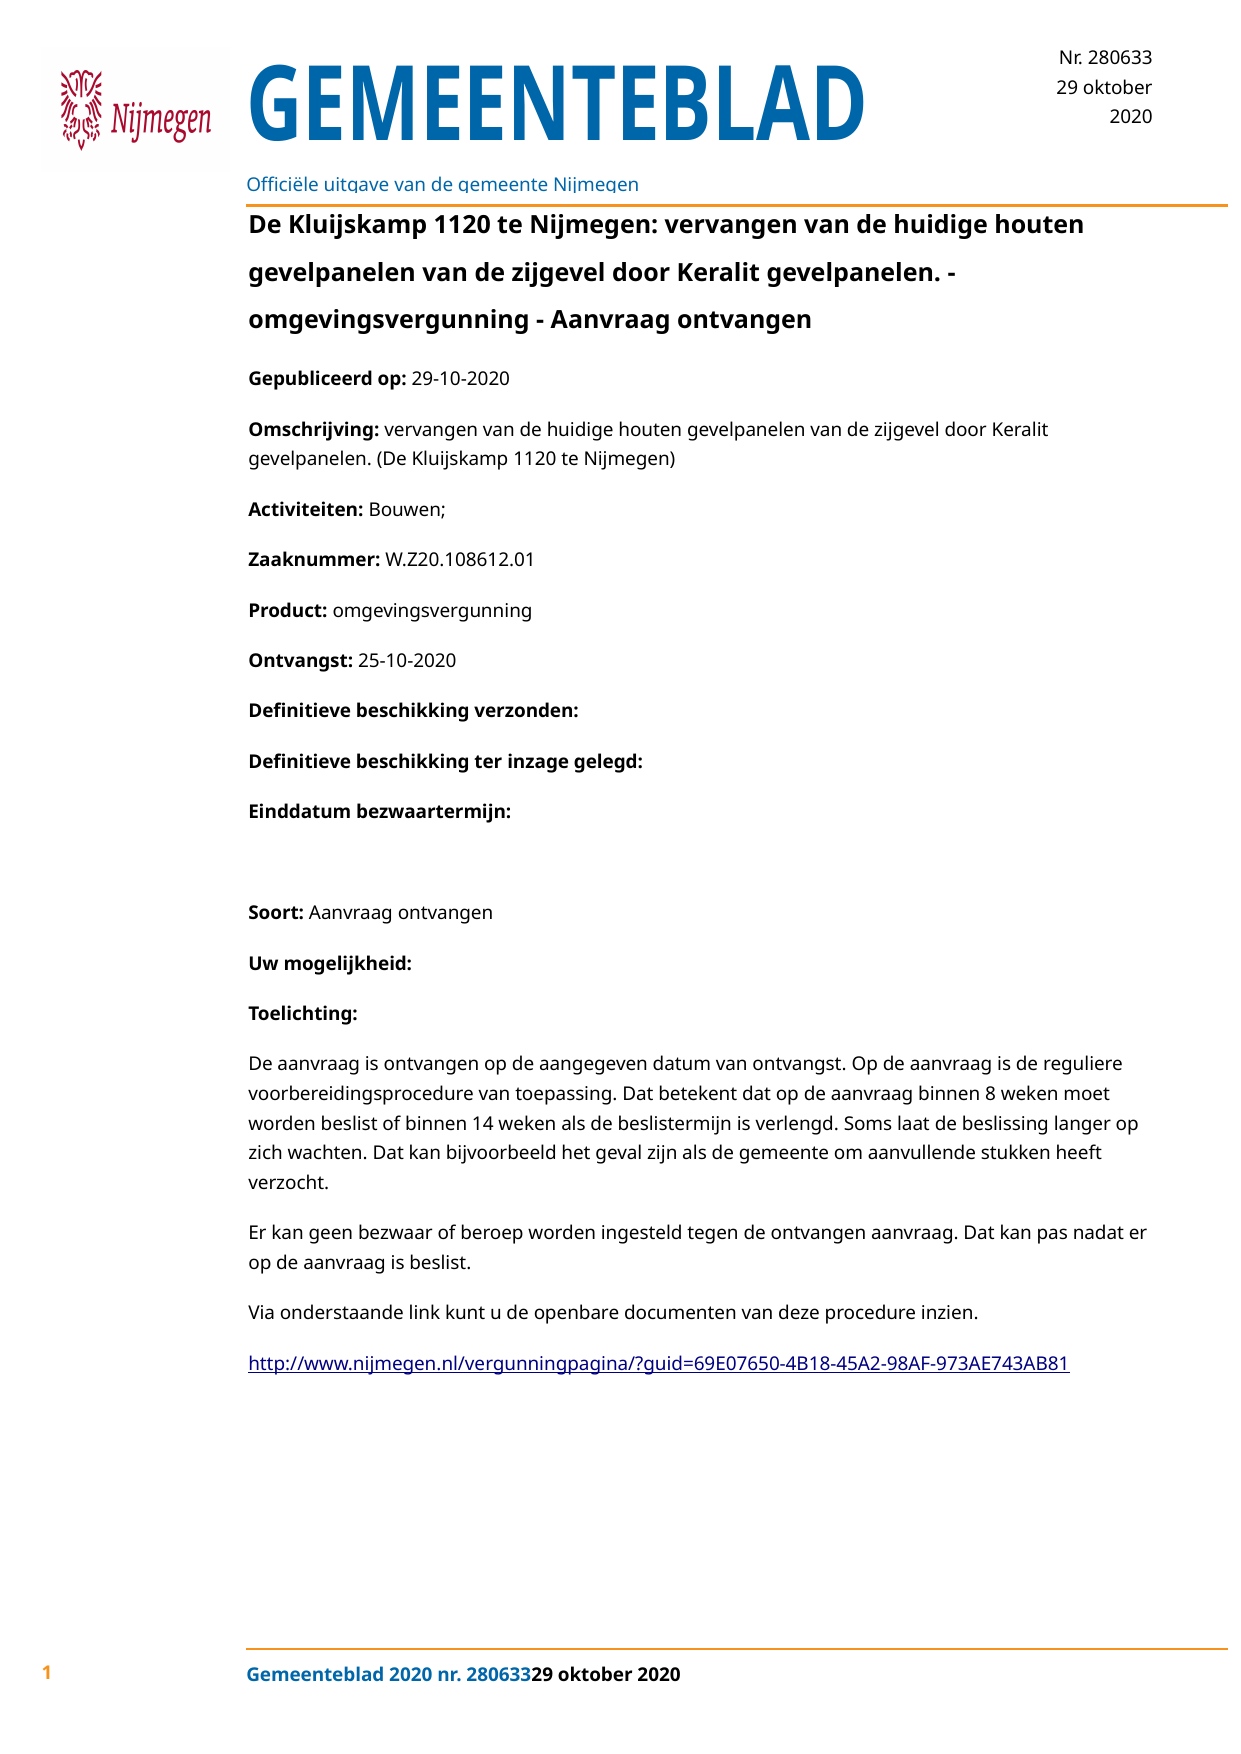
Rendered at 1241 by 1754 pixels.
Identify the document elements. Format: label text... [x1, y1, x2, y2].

text Uw mogelijkheid: [248, 950, 1152, 975]
text Via onderstaande link kunt u de openbare documenten van deze procedure inzien. [248, 1299, 1152, 1325]
text De aanvraag is ontvangen op de aangegeven datum van ontvangst. Op de aanvraag is de reguliere voorbereidingsprocedure van toepassing. Dat betekent dat op de aanvraag binnen 8 weken moet worden beslist of binnen 14 weken als de beslistermijn is verlengd. Soms laat de beslissing langer op zich wachten. Dat kan bijvoorbeeld het geval zijn als de gemeente om aanvullende stukken heeft verzocht. [248, 1051, 1152, 1194]
text Definitieve beschikking verzonden: [248, 698, 1152, 723]
text Einddatum bezwaartermijn: [248, 798, 1152, 824]
picture [41, 47, 231, 172]
text Zaaknummer: W.Z20.108612.01 [248, 546, 1152, 572]
text Er kan geen bezwaar of beroep worden ingesteld tegen de ontvangen aanvraag. Dat kan pas nadat er op de aanvraag is beslist. [248, 1219, 1152, 1274]
text Activiteiten: Bouwen; [248, 496, 1152, 522]
text Gepubliceerd op: 29-10-2020 [248, 366, 1152, 391]
text Ontvangst: 25-10-2020 [248, 647, 1152, 673]
text http://www.nijmegen.nl/vergunningpagina/?guid=69E07650-4B18-45A2-98AF-973AE743AB81 [248, 1350, 1152, 1375]
text De Kluijskamp 1120 te Nijmegen: vervangen van de huidige houten gevelpanelen van de zijgevel door Keralit gevelpanelen. - omgevingsvergunning - Aanvraag ontvangen [248, 207, 1152, 336]
text Product: omgevingsvergunning [248, 597, 1152, 622]
text Definitieve beschikking ter inzage gelegd: [248, 748, 1152, 774]
text Omschrijving: vervangen van de huidige houten gevelpanelen van de zijgevel door Keralit gevelpanelen. (De Kluijskamp 1120 te Nijmegen) [248, 416, 1152, 471]
text Toelichting: [248, 1000, 1152, 1026]
text Soort: Aanvraag ontvangen [248, 899, 1152, 925]
